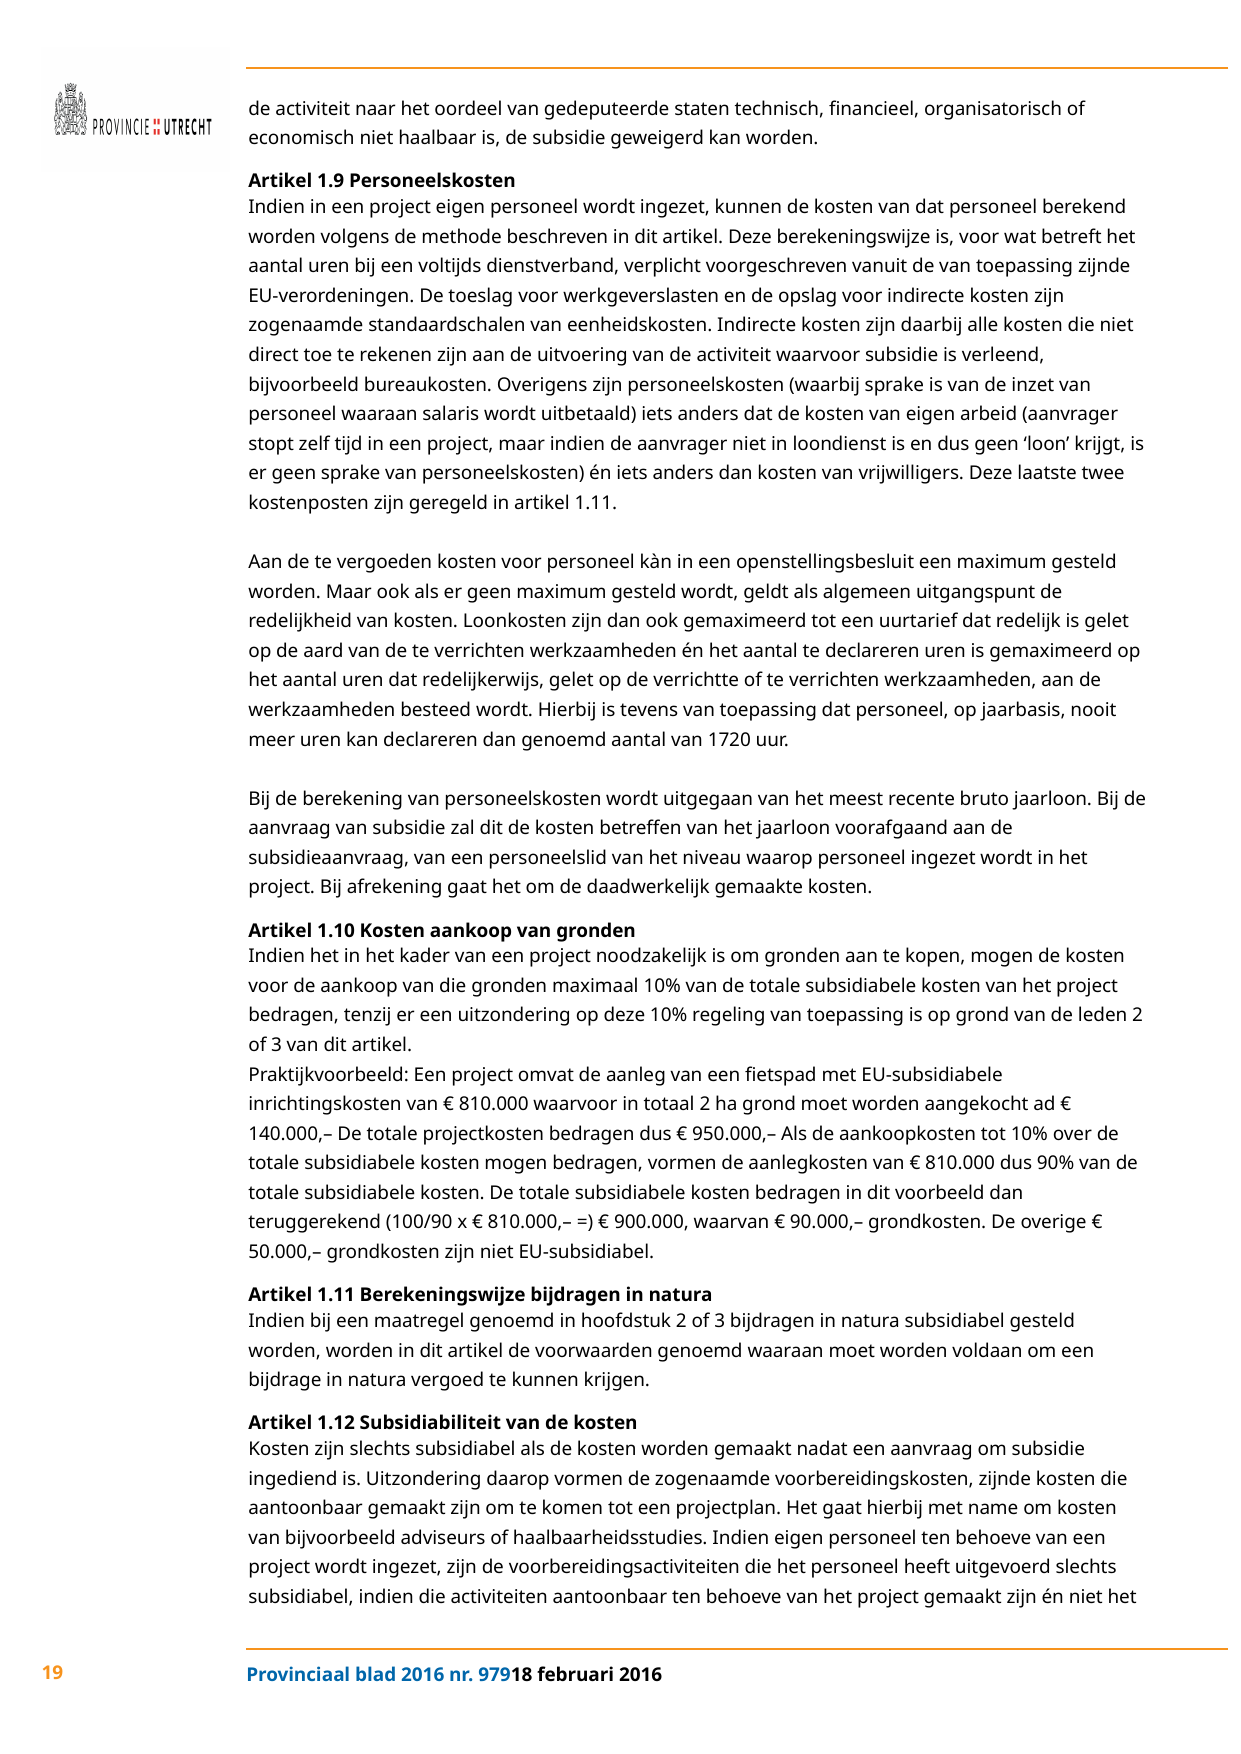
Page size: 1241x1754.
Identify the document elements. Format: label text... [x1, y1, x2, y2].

text Indien bij een maatregel genoemd in hoofdstuk 2 of 3 bijdragen in natura subsidiabel gesteld worden, worden in dit artikel de voorwaarden genoemd waaraan moet worden voldaan om een bijdrage in natura vergoed te kunnen krijgen. [248, 1307, 1152, 1392]
text Bij de berekening van personeelskosten wordt uitgegaan van het meest recente bruto jaarloon. Bij de aanvraag van subsidie zal dit de kosten betreffen van het jaarloon voorafgaand aan de subsidieaanvraag, van een personeelslid van het niveau waarop personeel ingezet wordt in het project. Bij afrekening gaat het om de daadwerkelijk gemaakte kosten. [248, 785, 1152, 899]
text Artikel 1.10 Kosten aankoop van gronden [248, 917, 1152, 942]
text Artikel 1.9 Personeelskosten [248, 167, 1152, 193]
text Artikel 1.12 Subsidiabiliteit van de kosten [248, 1409, 1152, 1435]
picture [41, 47, 231, 172]
text Aan de te vergoeden kosten voor personeel kàn in een openstellingsbesluit een maximum gesteld worden. Maar ook als er geen maximum gesteld wordt, geldt als algemeen uitgangspunt de redelijkheid van kosten. Loonkosten zijn dan ook gemaximeerd tot een uurtarief dat redelijk is gelet op de aard van de te verrichten werkzaamheden én het aantal te declareren uren is gemaximeerd op het aantal uren dat redelijkerwijs, gelet op de verrichtte of te verrichten werkzaamheden, aan de werkzaamheden besteed wordt. Hierbij is tevens van toepassing dat personeel, op jaarbasis, nooit meer uren kan declareren dan genoemd aantal van 1720 uur. [248, 548, 1152, 751]
text Indien het in het kader van een project noodzakelijk is om gronden aan te kopen, mogen de kosten voor de aankoop van die gronden maximaal 10% van de totale subsidiabele kosten van het project bedragen, tenzij er een uitzondering op deze 10% regeling van toepassing is op grond van de leden 2 of 3 van dit artikel. [248, 942, 1152, 1057]
text Artikel 1.11 Berekeningswijze bijdragen in natura [248, 1281, 1152, 1307]
text de activiteit naar het oordeel van gedeputeerde staten technisch, financieel, organisatorisch of economisch niet haalbaar is, de subsidie geweigerd kan worden. [248, 95, 1152, 150]
text Kosten zijn slechts subsidiabel als de kosten worden gemaakt nadat een aanvraag om subsidie ingediend is. Uitzondering daarop vormen de zogenaamde voorbereidingskosten, zijnde kosten die aantoonbaar gemaakt zijn om te komen tot een projectplan. Het gaat hierbij met name om kosten van bijvoorbeeld adviseurs of haalbaarheidsstudies. Indien eigen personeel ten behoeve van een project wordt ingezet, zijn de voorbereidingsactiviteiten die het personeel heeft uitgevoerd slechts subsidiabel, indien die activiteiten aantoonbaar ten behoeve van het project gemaakt zijn én niet het [248, 1435, 1152, 1609]
text Indien in een project eigen personeel wordt ingezet, kunnen de kosten van dat personeel berekend worden volgens de methode beschreven in dit artikel. Deze berekeningswijze is, voor wat betreft het aantal uren bij een voltijds dienstverband, verplicht voorgeschreven vanuit de van toepassing zijnde EU-verordeningen. De toeslag voor werkgeverslasten en de opslag voor indirecte kosten zijn zogenaamde standaardschalen van eenheidskosten. Indirecte kosten zijn daarbij alle kosten die niet direct toe te rekenen zijn aan de uitvoering van de activiteit waarvoor subsidie is verleend, bijvoorbeeld bureaukosten. Overigens zijn personeelskosten (waarbij sprake is van de inzet van personeel waaraan salaris wordt uitbetaald) iets anders dat de kosten van eigen arbeid (aanvrager stopt zelf tijd in een project, maar indien de aanvrager niet in loondienst is en dus geen ‘loon’ krijgt, is er geen sprake van personeelskosten) én iets anders dan kosten van vrijwilligers. Deze laatste twee kostenposten zijn geregeld in artikel 1.11. [248, 193, 1152, 515]
text Praktijkvoorbeeld: Een project omvat de aanleg van een fietspad met EU-subsidiabele inrichtingskosten van € 810.000 waarvoor in totaal 2 ha grond moet worden aangekocht ad € 140.000,– De totale projectkosten bedragen dus € 950.000,– Als de aankoopkosten tot 10% over de totale subsidiabele kosten mogen bedragen, vormen de aanlegkosten van € 810.000 dus 90% van de totale subsidiabele kosten. De totale subsidiabele kosten bedragen in dit voorbeeld dan teruggerekend (100/90 x € 810.000,– =) € 900.000, waarvan € 90.000,– grondkosten. De overige € 50.000,– grondkosten zijn niet EU-subsidiabel. [248, 1061, 1152, 1264]
